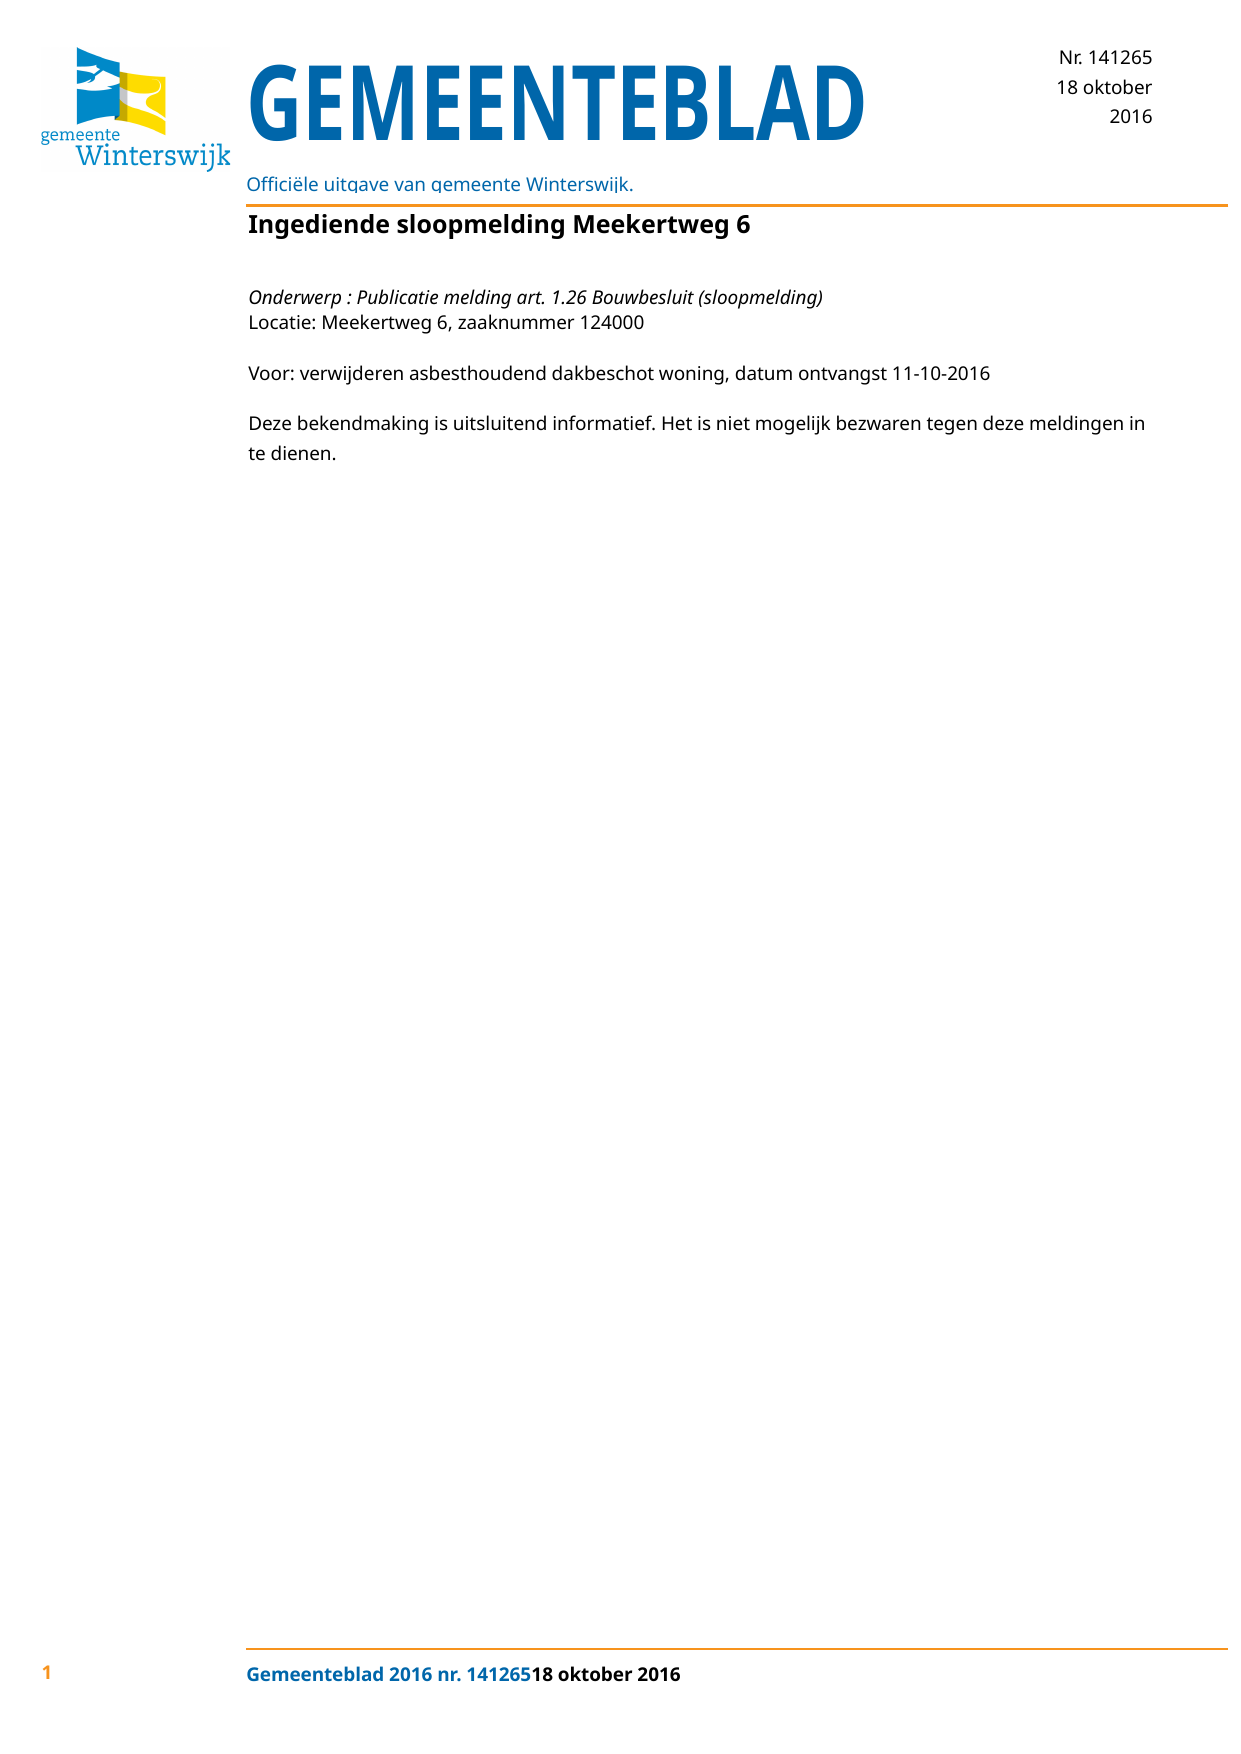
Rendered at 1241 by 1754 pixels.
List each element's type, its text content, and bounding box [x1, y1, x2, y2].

text Deze bekendmaking is uitsluitend informatief. Het is niet mogelijk bezwaren tegen deze meldingen in te dienen. [248, 410, 1152, 466]
picture [41, 47, 231, 172]
text Ingediende sloopmelding Meekertweg 6 [248, 207, 1152, 241]
picture [225, 153, 231, 162]
text Onderwerp : Publicatie melding art. 1.26 Bouwbesluit (sloopmelding) [248, 284, 1152, 309]
text Voor: verwijderen asbesthoudend dakbeschot woning, datum ontvangst 11-10-2016 [248, 360, 1152, 386]
text Locatie: Meekertweg 6, zaaknummer 124000 [248, 309, 1152, 335]
